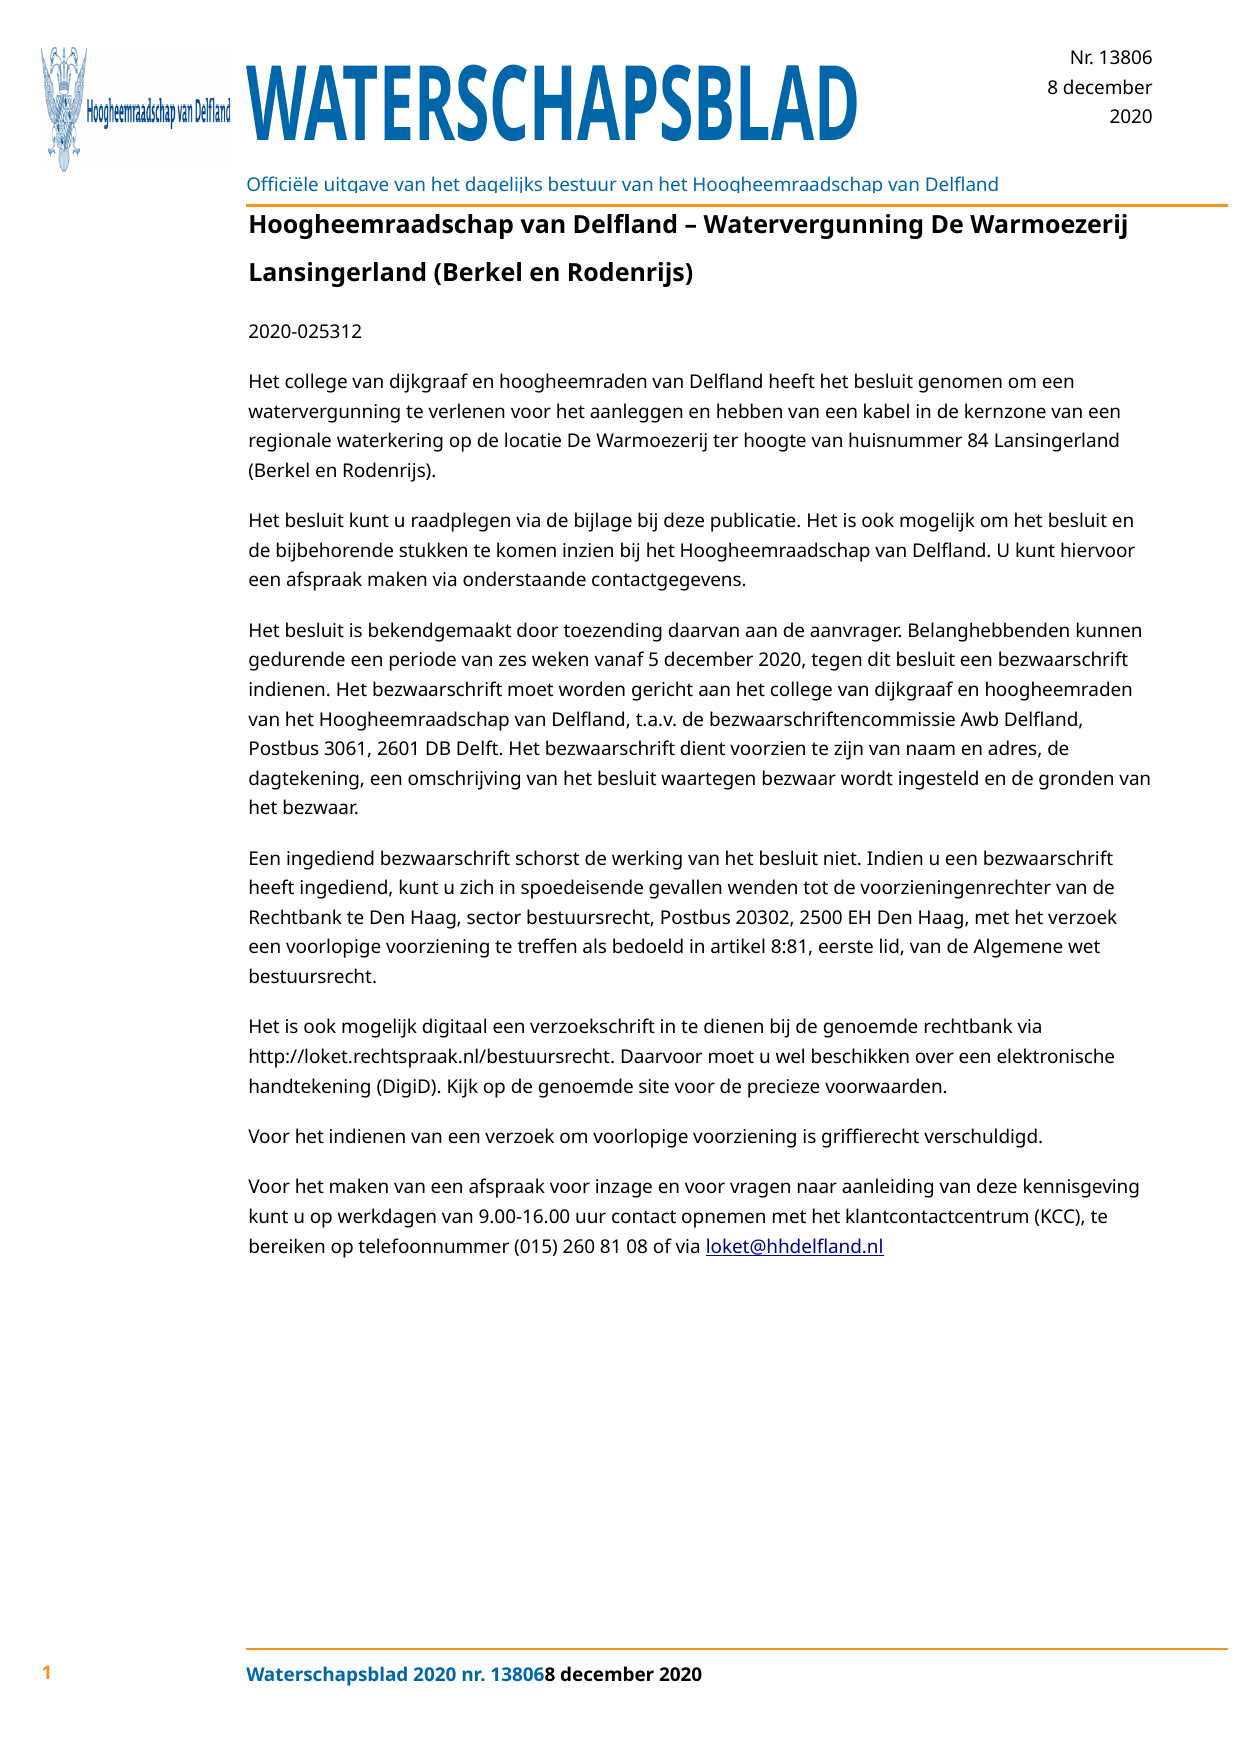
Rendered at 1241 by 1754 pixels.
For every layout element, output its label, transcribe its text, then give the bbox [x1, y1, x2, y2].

text Voor het indienen van een verzoek om voorlopige voorziening is griffierecht verschuldigd. [248, 1123, 1152, 1149]
picture [41, 47, 231, 172]
text Het besluit is bekendgemaakt door toezending daarvan aan de aanvrager. Belanghebbenden kunnen gedurende een periode van zes weken vanaf 5 december 2020, tegen dit besluit een bezwaarschrift indienen. Het bezwaarschrift moet worden gericht aan het college van dijkgraaf en hoogheemraden van het Hoogheemraadschap van Delfland, t.a.v. de bezwaarschriftencommissie Awb Delfland, Postbus 3061, 2601 DB Delft. Het bezwaarschrift dient voorzien te zijn van naam en adres, de dagtekening, een omschrijving van het besluit waartegen bezwaar wordt ingesteld en de gronden van het bezwaar. [248, 617, 1152, 820]
text Voor het maken van een afspraak voor inzage en voor vragen naar aanleiding van deze kennisgeving kunt u op werkdagen van 9.00-16.00 uur contact opnemen met het klantcontactcentrum (KCC), te bereiken op telefoonnummer (015) 260 81 08 of via loket@hhdelfland.nl [248, 1174, 1152, 1259]
text Het besluit kunt u raadplegen via de bijlage bij deze publicatie. Het is ook mogelijk om het besluit en de bijbehorende stukken te komen inzien bij het Hoogheemraadschap van Delfland. U kunt hiervoor een afspraak maken via onderstaande contactgegevens. [248, 507, 1152, 592]
text Hoogheemraadschap van Delfland – Watervergunning De Warmoezerij Lansingerland (Berkel en Rodenrijs) [248, 207, 1152, 288]
text Het college van dijkgraaf en hoogheemraden van Delfland heeft het besluit genomen om een watervergunning te verlenen voor het aanleggen en hebben van een kabel in de kernzone van een regionale waterkering op de locatie De Warmoezerij ter hoogte van huisnummer 84 Lansingerland (Berkel en Rodenrijs). [248, 368, 1152, 483]
text Het is ook mogelijk digitaal een verzoekschrift in te dienen bij de genoemde rechtbank via http://loket.rechtspraak.nl/bestuursrecht. Daarvoor moet u wel beschikken over een elektronische handtekening (DigiD). Kijk op de genoemde site voor de precieze voorwaarden. [248, 1014, 1152, 1099]
text Een ingediend bezwaarschrift schorst de werking van het besluit niet. Indien u een bezwaarschrift heeft ingediend, kunt u zich in spoedeisende gevallen wenden tot de voorzieningenrechter van de Rechtbank te Den Haag, sector bestuursrecht, Postbus 20302, 2500 EH Den Haag, met het verzoek een voorlopige voorziening te treffen als bedoeld in artikel 8:81, eerste lid, van de Algemene wet bestuursrecht. [248, 845, 1152, 989]
text 2020-025312 [248, 318, 1152, 344]
